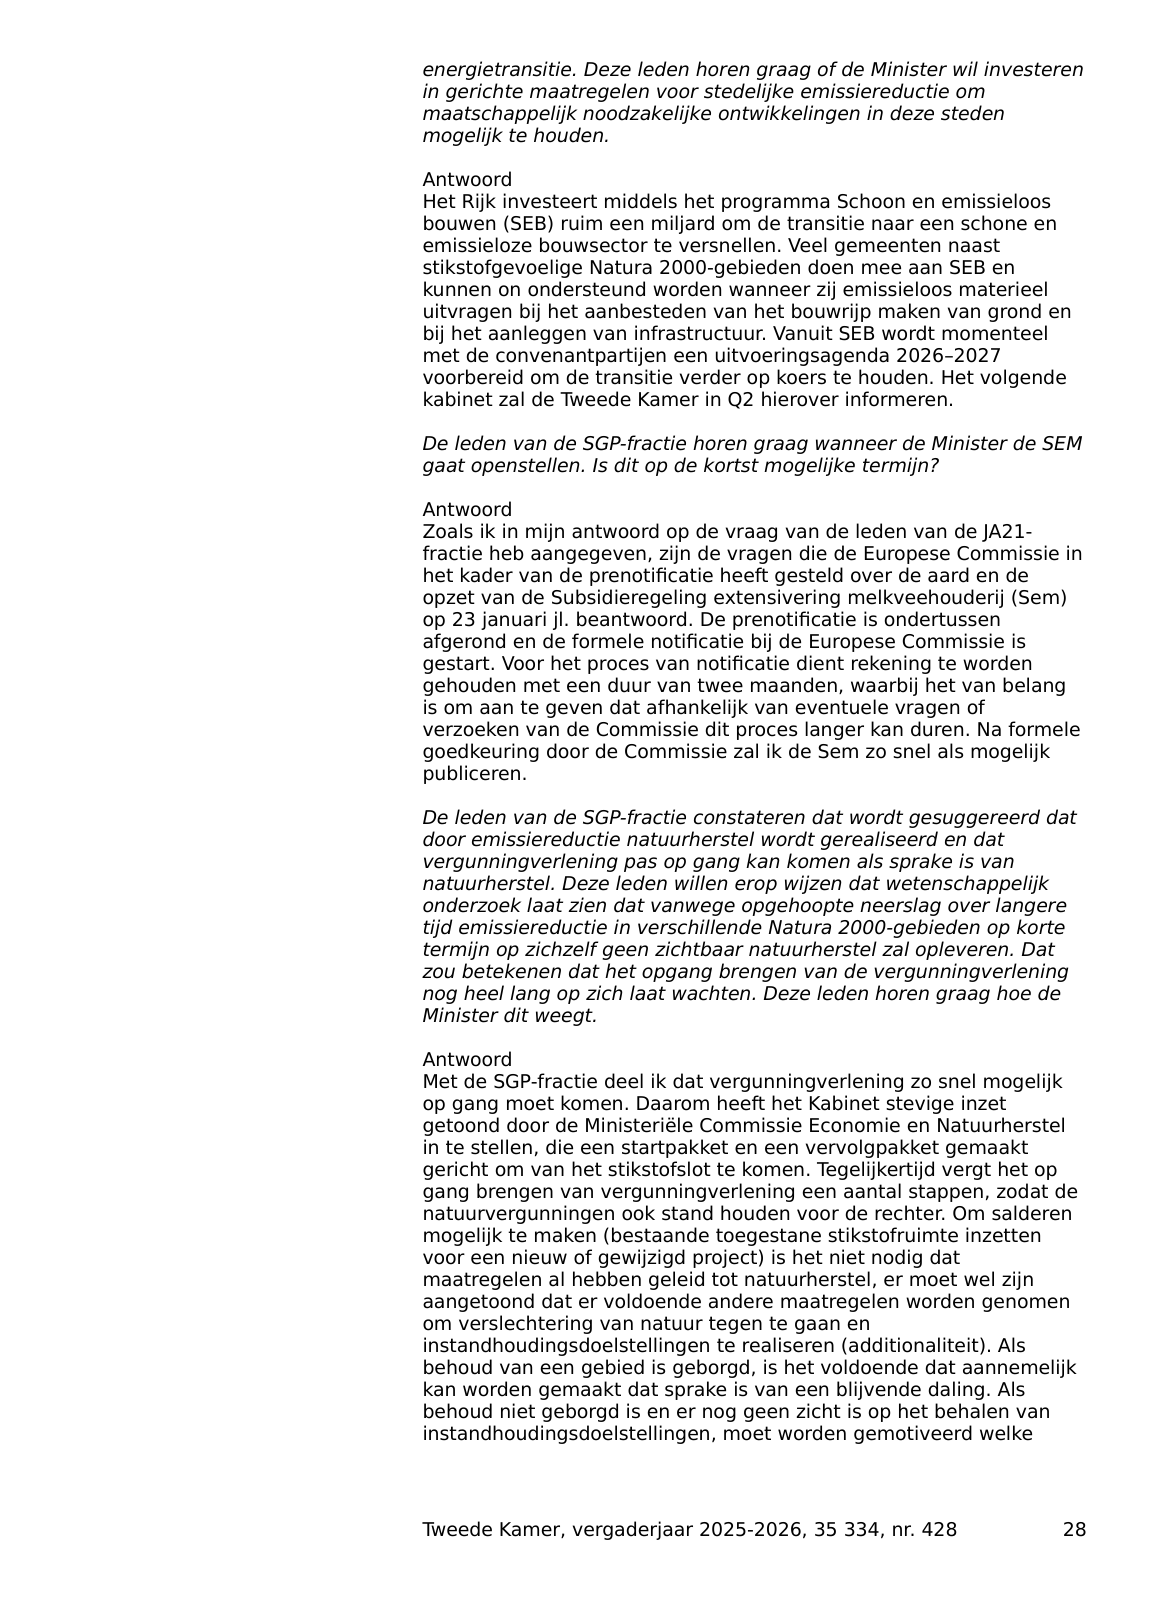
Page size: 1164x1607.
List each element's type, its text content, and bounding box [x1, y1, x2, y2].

text De leden van de SGP-fractie constateren dat wordt gesuggereerd dat door emissiereductie natuurherstel wordt gerealiseerd en dat vergunningverlening pas op gang kan komen als sprake is van natuurherstel. Deze leden willen erop wijzen dat wetenschappelijk onderzoek laat zien dat vanwege opgehoopte neerslag over langere tijd emissiereductie in verschillende Natura 2000-gebieden op korte termijn op zichzelf geen zichtbaar natuurherstel zal opleveren. Dat zou betekenen dat het opgang brengen van de vergunningverlening nog heel lang op zich laat wachten. Deze leden horen graag hoe de Minister dit weegt. [422, 807, 1087, 1027]
text Antwoord [422, 1049, 1087, 1071]
text Het Rijk investeert middels het programma Schoon en emissieloos bouwen (SEB) ruim een miljard om de transitie naar een schone en emissieloze bouwsector te versnellen. Veel gemeenten naast stikstofgevoelige Natura 2000-gebieden doen mee aan SEB en kunnen on ondersteund worden wanneer zij emissieloos materieel uitvragen bij het aanbesteden van het bouwrijp maken van grond en bij het aanleggen van infrastructuur. Vanuit SEB wordt momenteel met de convenantpartijen een uitvoeringsagenda 2026–2027 voorbereid om de transitie verder op koers te houden. Het volgende kabinet zal de Tweede Kamer in Q2 hierover informeren. [422, 191, 1087, 411]
text De leden van de SGP-fractie horen graag wanneer de Minister de SEM gaat openstellen. Is dit op de kortst mogelijke termijn? [422, 433, 1087, 477]
text Antwoord [422, 169, 1087, 191]
text energietransitie. Deze leden horen graag of de Minister wil investeren in gerichte maatregelen voor stedelijke emissiereductie om maatschappelijk noodzakelijke ontwikkelingen in deze steden mogelijk te houden. [422, 59, 1087, 147]
text Antwoord [422, 499, 1087, 521]
text Zoals ik in mijn antwoord op de vraag van de leden van de JA21-fractie heb aangegeven, zijn de vragen die de Europese Commissie in het kader van de prenotificatie heeft gesteld over de aard en de opzet van de Subsidieregeling extensivering melkveehouderij (Sem) op 23 januari jl. beantwoord. De prenotificatie is ondertussen afgerond en de formele notificatie bij de Europese Commissie is gestart. Voor het proces van notificatie dient rekening te worden gehouden met een duur van twee maanden, waarbij het van belang is om aan te geven dat afhankelijk van eventuele vragen of verzoeken van de Commissie dit proces langer kan duren. Na formele goedkeuring door de Commissie zal ik de Sem zo snel als mogelijk publiceren. [422, 521, 1087, 785]
text Met de SGP-fractie deel ik dat vergunningverlening zo snel mogelijk op gang moet komen. Daarom heeft het Kabinet stevige inzet getoond door de Ministeriële Commissie Economie en Natuurherstel in te stellen, die een startpakket en een vervolgpakket gemaakt gericht om van het stikstofslot te komen. Tegelijkertijd vergt het op gang brengen van vergunningverlening een aantal stappen, zodat de natuurvergunningen ook stand houden voor de rechter. Om salderen mogelijk te maken (bestaande toegestane stikstofruimte inzetten voor een nieuw of gewijzigd project) is het niet nodig dat maatregelen al hebben geleid tot natuurherstel, er moet wel zijn aangetoond dat er voldoende andere maatregelen worden genomen om verslechtering van natuur tegen te gaan en instandhoudingsdoelstellingen te realiseren (additionaliteit). Als behoud van een gebied is geborgd, is het voldoende dat aannemelijk kan worden gemaakt dat sprake is van een blijvende daling. Als behoud niet geborgd is en er nog geen zicht is op het behalen van instandhoudingsdoelstellingen, moet worden gemotiveerd welke [422, 1071, 1087, 1445]
